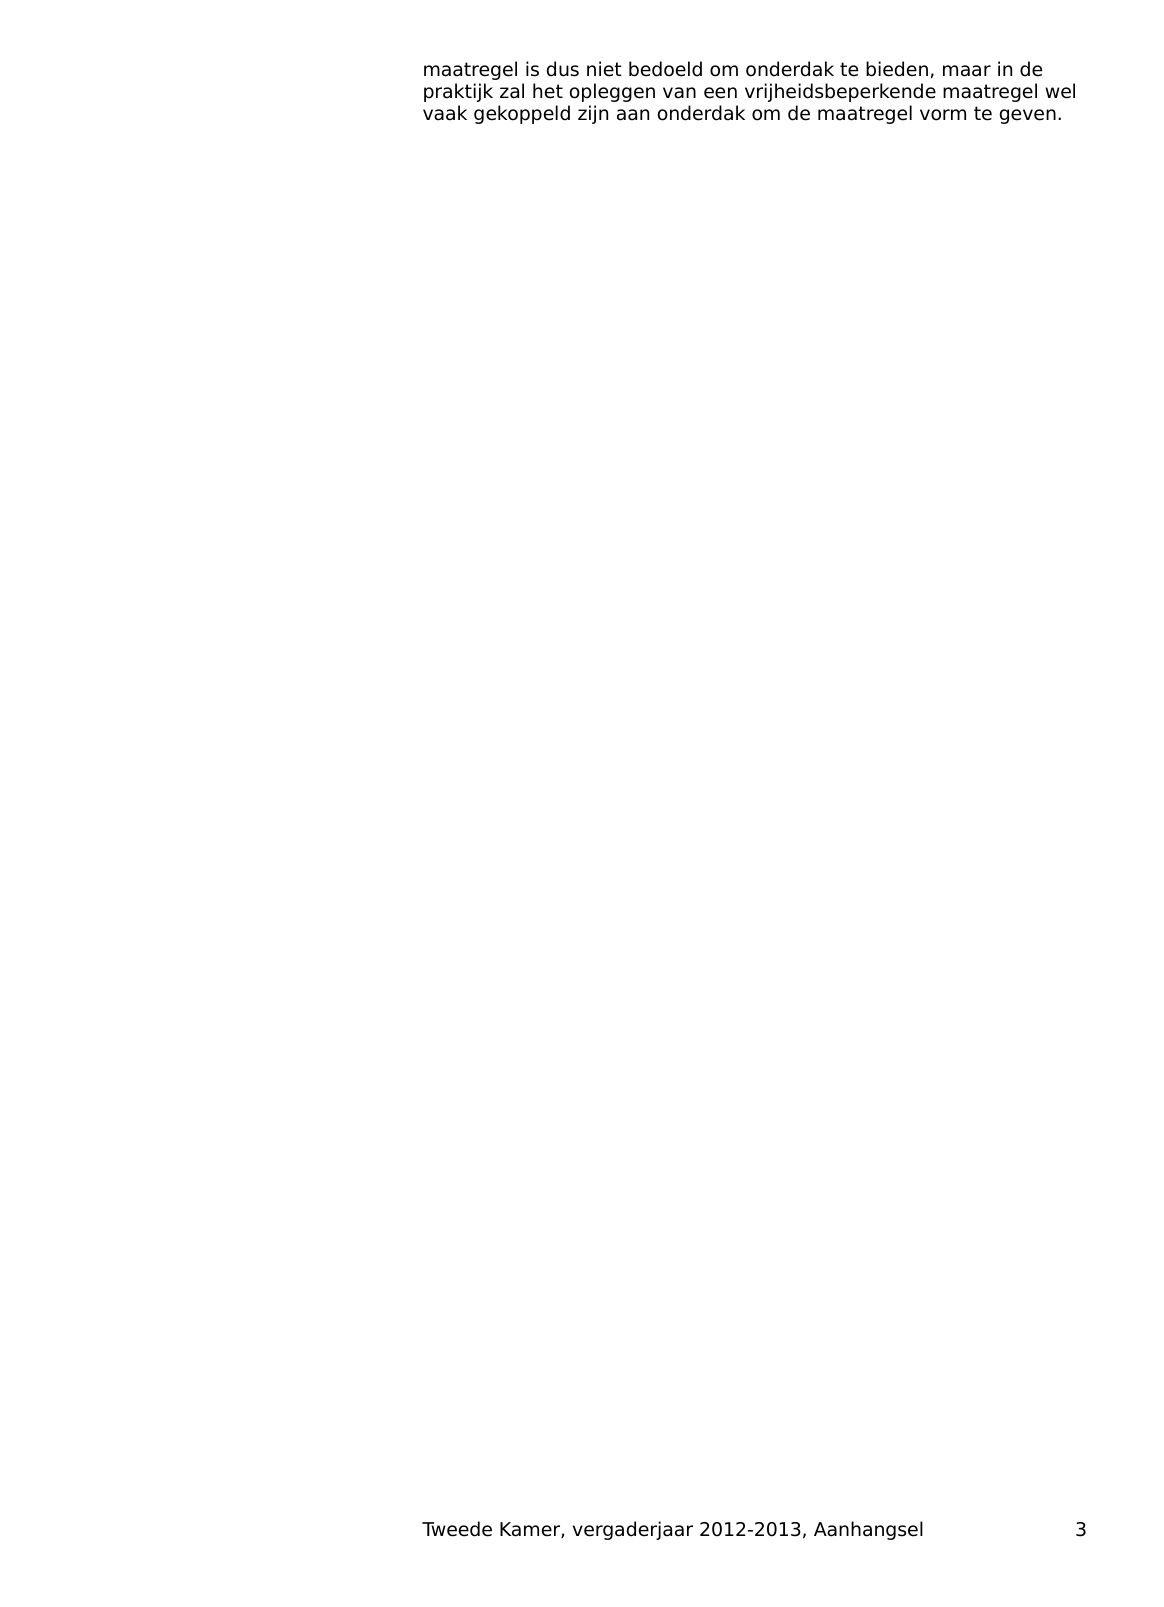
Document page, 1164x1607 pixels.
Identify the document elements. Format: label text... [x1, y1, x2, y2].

text maatregel is dus niet bedoeld om onderdak te bieden, maar in de praktijk zal het opleggen van een vrijheidsbeperkende maatregel wel vaak gekoppeld zijn aan onderdak om de maatregel vorm te geven. [422, 59, 1087, 125]
